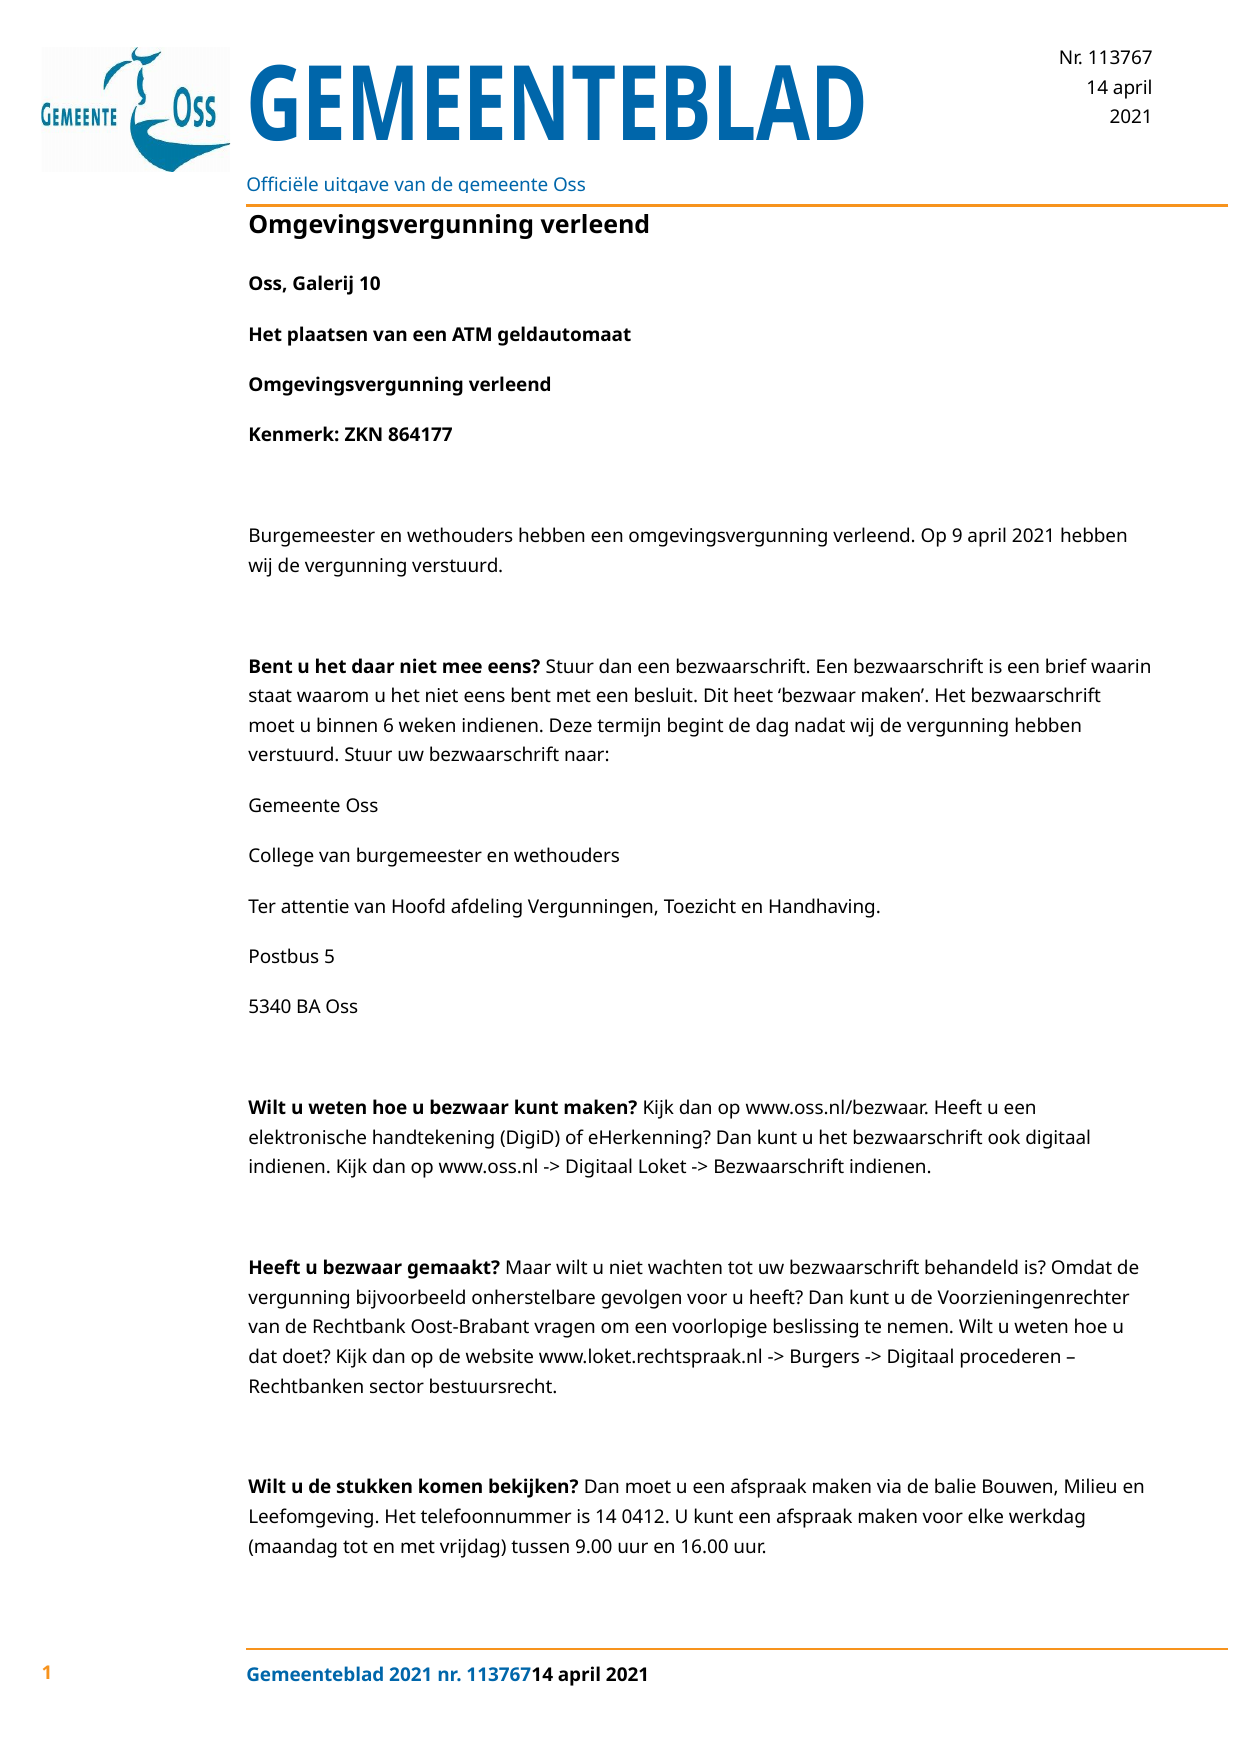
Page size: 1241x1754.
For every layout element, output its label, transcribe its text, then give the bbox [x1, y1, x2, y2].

text College van burgemeester en wethouders [248, 842, 1152, 868]
text Omgevingsvergunning verleend [248, 371, 1152, 397]
text Gemeente Oss [248, 792, 1152, 818]
text Oss, Galerij 10 [248, 270, 1152, 296]
text Wilt u de stukken komen bekijken? Dan moet u een afspraak maken via de balie Bouwen, Milieu en Leefomgeving. Het telefoonnummer is 14 0412. U kunt een afspraak maken voor elke werkdag (maandag tot en met vrijdag) tussen 9.00 uur en 16.00 uur. [248, 1474, 1152, 1558]
text 5340 BA Oss [248, 994, 1152, 1019]
text Heeft u bezwaar gemaakt? Maar wilt u niet wachten tot uw bezwaarschrift behandeld is? Omdat de vergunning bijvoorbeeld onherstelbare gevolgen voor u heeft? Dan kunt u de Voorzieningenrechter van de Rechtbank Oost-Brabant vragen om een voorlopige beslissing te nemen. Wilt u weten hoe u dat doet? Kijk dan op de website www.loket.rechtspraak.nl -> Burgers -> Digitaal procederen – Rechtbanken sector bestuursrecht. [248, 1254, 1152, 1398]
text Burgemeester en wethouders hebben een omgevingsvergunning verleend. Op 9 april 2021 hebben wij de vergunning verstuurd. [248, 522, 1152, 578]
text Omgevingsvergunning verleend [248, 207, 1152, 241]
text Postbus 5 [248, 943, 1152, 969]
picture [41, 47, 231, 172]
text Ter attentie van Hoofd afdeling Vergunningen, Toezicht en Handhaving. [248, 893, 1152, 918]
text Bent u het daar niet mee eens? Stuur dan een bezwaarschrift. Een bezwaarschrift is een brief waarin staat waarom u het niet eens bent met een besluit. Dit heet ‘bezwaar maken’. Het bezwaarschrift moet u binnen 6 weken indienen. Deze termijn begint de dag nadat wij de vergunning hebben verstuurd. Stuur uw bezwaarschrift naar: [248, 653, 1152, 767]
text Kenmerk: ZKN 864177 [248, 422, 1152, 447]
text Wilt u weten hoe u bezwaar kunt maken? Kijk dan op www.oss.nl/bezwaar. Heeft u een elektronische handtekening (DigiD) of eHerkenning? Dan kunt u het bezwaarschrift ook digitaal indienen. Kijk dan op www.oss.nl -> Digitaal Loket -> Bezwaarschrift indienen. [248, 1094, 1152, 1179]
text Het plaatsen van een ATM geldautomaat [248, 321, 1152, 346]
